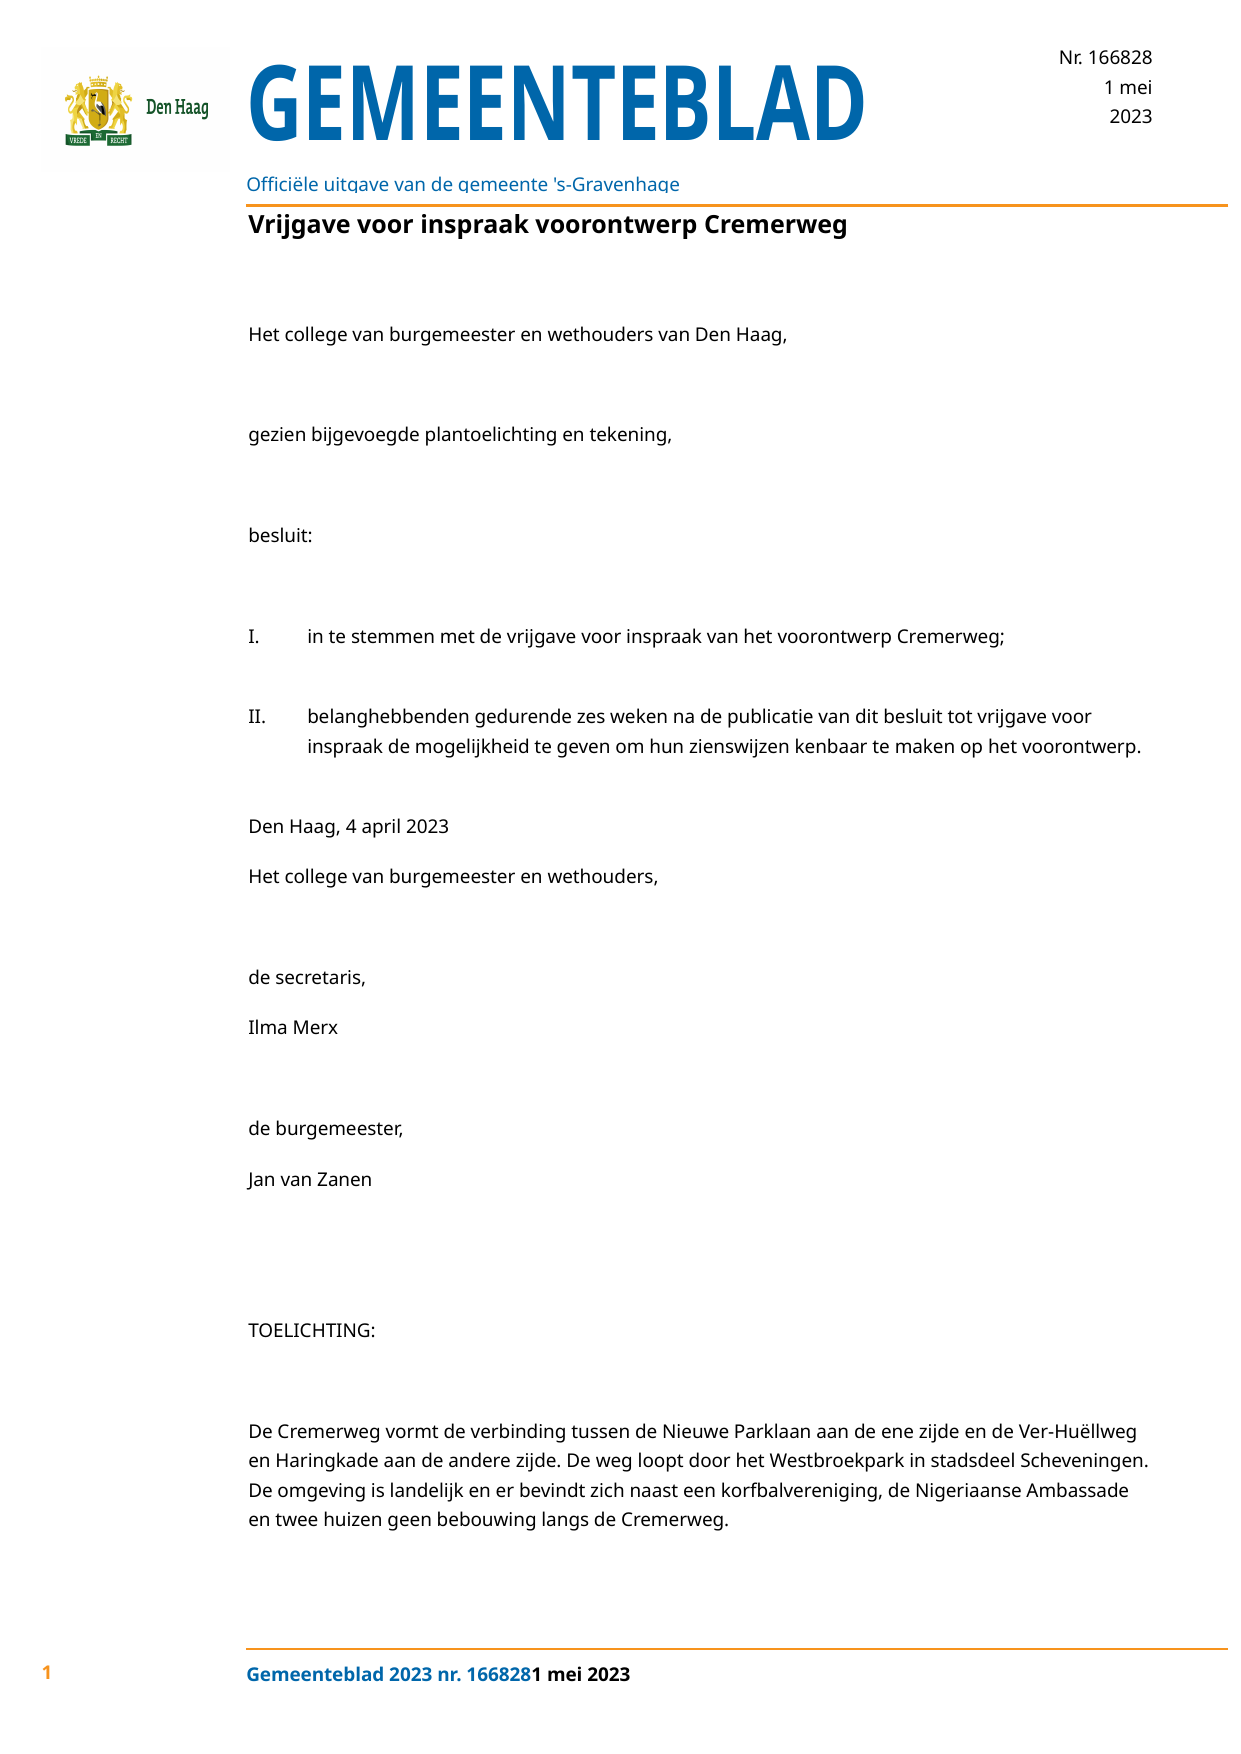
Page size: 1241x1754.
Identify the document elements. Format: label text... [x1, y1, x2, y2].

text Den Haag, 4 april 2023 [248, 813, 1152, 838]
picture [41, 47, 231, 172]
text Vrijgave voor inspraak voorontwerp Cremerweg [248, 207, 1152, 241]
list in te stemmen met de vrijgave voor inspraak van het voorontwerp Cremerweg; [248, 623, 1152, 649]
text Het college van burgemeester en wethouders van Den Haag, [248, 321, 1152, 346]
text De Cremerweg vormt de verbinding tussen de Nieuwe Parklaan aan de ene zijde en de Ver-Huëllweg en Haringkade aan de andere zijde. De weg loopt door het Westbroekpark in stadsdeel Scheveningen. De omgeving is landelijk en er bevindt zich naast een korfbalvereniging, de Nigeriaanse Ambassade en twee huizen geen bebouwing langs de Cremerweg. [248, 1418, 1152, 1532]
text TOELICHTING: [248, 1317, 1152, 1343]
text Ilma Merx [248, 1014, 1152, 1040]
list belanghebbenden gedurende zes weken na de publicatie van dit besluit tot vrijgave voor inspraak de mogelijkheid te geven om hun zienswijzen kenbaar te maken op het voorontwerp. [248, 703, 1152, 758]
text Het college van burgemeester en wethouders, [248, 863, 1152, 889]
text de burgemeester, [248, 1115, 1152, 1141]
text Jan van Zanen [248, 1166, 1152, 1191]
text de secretaris, [248, 964, 1152, 990]
text besluit: [248, 522, 1152, 548]
text gezien bijgevoegde plantoelichting en tekening, [248, 422, 1152, 447]
